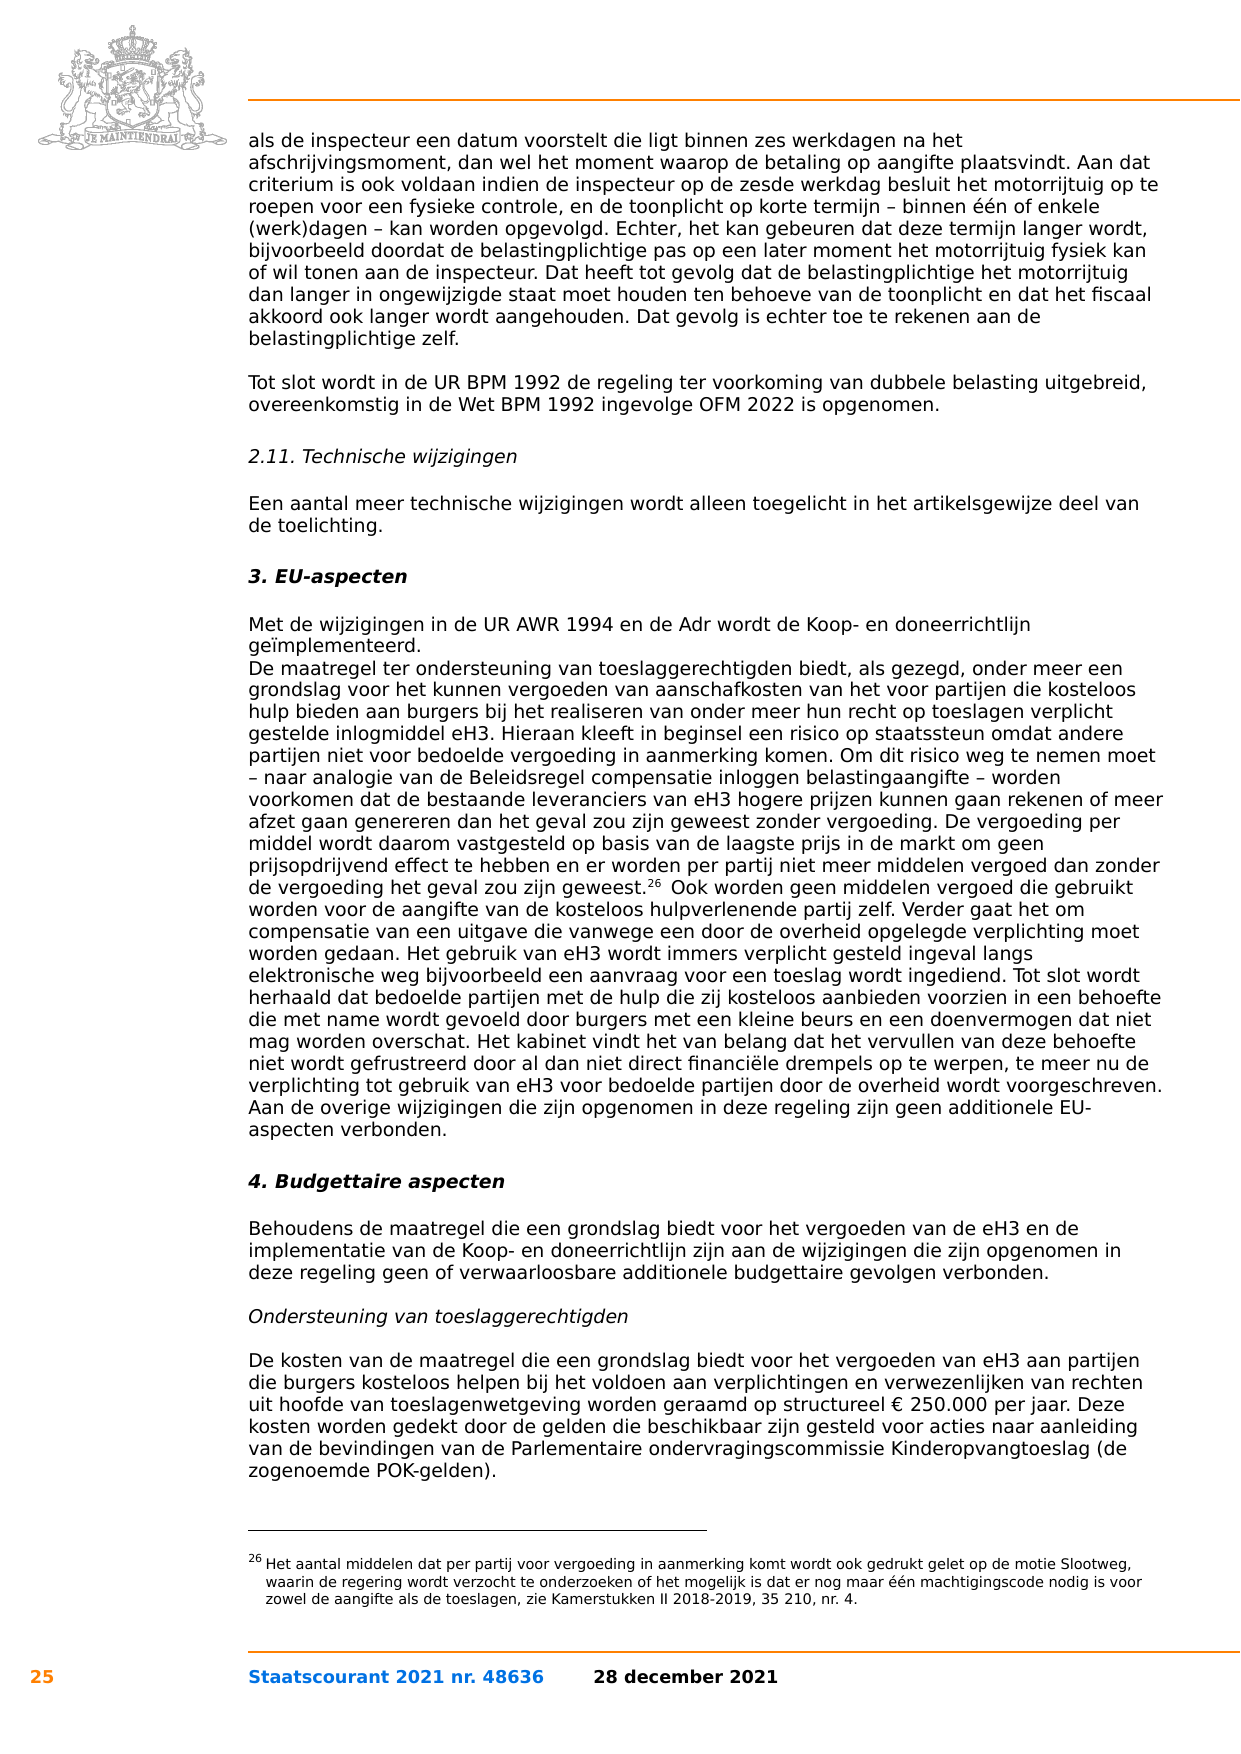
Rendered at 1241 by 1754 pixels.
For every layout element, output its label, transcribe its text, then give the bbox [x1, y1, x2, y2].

text als de inspecteur een datum voorstelt die ligt binnen zes werkdagen na het afschrijvingsmoment, dan wel het moment waarop de betaling op aangifte plaatsvindt. Aan dat criterium is ook voldaan indien de inspecteur op de zesde werkdag besluit het motorrijtuig op te roepen voor een fysieke controle, en de toonplicht op korte termijn – binnen één of enkele (werk)dagen – kan worden opgevolgd. Echter, het kan gebeuren dat deze termijn langer wordt, bijvoorbeeld doordat de belastingplichtige pas op een later moment het motorrijtuig fysiek kan of wil tonen aan de inspecteur. Dat heeft tot gevolg dat de belastingplichtige het motorrijtuig dan langer in ongewijzigde staat moet houden ten behoeve van de toonplicht en dat het fiscaal akkoord ook langer wordt aangehouden. Dat gevolg is echter toe te rekenen aan de belastingplichtige zelf. [248, 130, 1163, 350]
picture [38, 25, 227, 150]
text Aan de overige wijzigingen die zijn opgenomen in deze regeling zijn geen additionele EU-aspecten verbonden. [248, 1097, 1163, 1141]
text De maatregel ter ondersteuning van toeslaggerechtigden biedt, als gezegd, onder meer een grondslag voor het kunnen vergoeden van aanschafkosten van het voor partijen die kosteloos hulp bieden aan burgers bij het realiseren van onder meer hun recht op toeslagen verplicht gestelde inlogmiddel eH3. Hieraan kleeft in beginsel een risico op staatssteun omdat andere partijen niet voor bedoelde vergoeding in aanmerking komen. Om dit risico weg te nemen moet – naar analogie van de Beleidsregel compensatie inloggen belastingaangifte – worden voorkomen dat de bestaande leveranciers van eH3 hogere prijzen kunnen gaan rekenen of meer afzet gaan genereren dan het geval zou zijn geweest zonder vergoeding. De vergoeding per middel wordt daarom vastgesteld op basis van de laagste prijs in de markt om geen prijsopdrijvend effect te hebben en er worden per partij niet meer middelen vergoed dan zonder de vergoeding het geval zou zijn geweest. Ook worden geen middelen vergoed die gebruikt worden voor de aangifte van de kosteloos hulpverlenende partij zelf. Verder gaat het om compensatie van een uitgave die vanwege een door de overheid opgelegde verplichting moet worden gedaan. Het gebruik van eH3 wordt immers verplicht gesteld ingeval langs elektronische weg bijvoorbeeld een aanvraag voor een toeslag wordt ingediend. Tot slot wordt herhaald dat bedoelde partijen met de hulp die zij kosteloos aanbieden voorzien in een behoefte die met name wordt gevoeld door burgers met een kleine beurs en een doenvermogen dat niet mag worden overschat. Het kabinet vindt het van belang dat het vervullen van deze behoefte niet wordt gefrustreerd door al dan niet direct financiële drempels op te werpen, te meer nu de verplichting tot gebruik van eH3 voor bedoelde partijen door de overheid wordt voorgeschreven. [248, 657, 1163, 1097]
text De kosten van de maatregel die een grondslag biedt voor het vergoeden van eH3 aan partijen die burgers kosteloos helpen bij het voldoen aan verplichtingen en verwezenlijken van rechten uit hoofde van toeslagenwetgeving worden geraamd op structureel € 250.000 per jaar. Deze kosten worden gedekt door de gelden die beschikbaar zijn gesteld voor acties naar aanleiding van de bevindingen van de Parlementaire ondervragingscommissie Kinderopvangtoeslag (de zogenoemde POK-gelden). [248, 1349, 1163, 1481]
subtitle 4. Budgettaire aspecten [248, 1171, 1163, 1193]
text Met de wijzigingen in de UR AWR 1994 en de Adr wordt de Koop- en doneerrichtlijn geïmplementeerd. [248, 613, 1163, 657]
subtitle 2.11. Technische wijzigingen [248, 446, 1163, 467]
text Behoudens de maatregel die een grondslag biedt voor het vergoeden van de eH3 en de implementatie van de Koop- en doneerrichtlijn zijn aan de wijzigingen die zijn opgenomen in deze regeling geen of verwaarloosbare additionele budgettaire gevolgen verbonden. [248, 1218, 1163, 1284]
subtitle 3. EU-aspecten [248, 566, 1163, 588]
text Het aantal middelen dat per partij voor vergoeding in aanmerking komt wordt ook gedrukt gelet op de motie Slootweg, waarin de regering wordt verzocht te onderzoeken of het mogelijk is dat er nog maar één machtigingscode nodig is voor zowel de aangifte als de toeslagen, zie Kamerstukken II 2018-2019, 35 210, nr. 4. [248, 1552, 1163, 1608]
text Tot slot wordt in de UR BPM 1992 de regeling ter voorkoming van dubbele belasting uitgebreid, overeenkomstig in de Wet BPM 1992 ingevolge OFM 2022 is opgenomen. [248, 372, 1163, 416]
text Een aantal meer technische wijzigingen wordt alleen toegelicht in het artikelsgewijze deel van de toelichting. [248, 492, 1163, 536]
subtitle Ondersteuning van toeslaggerechtigden [248, 1306, 1163, 1328]
